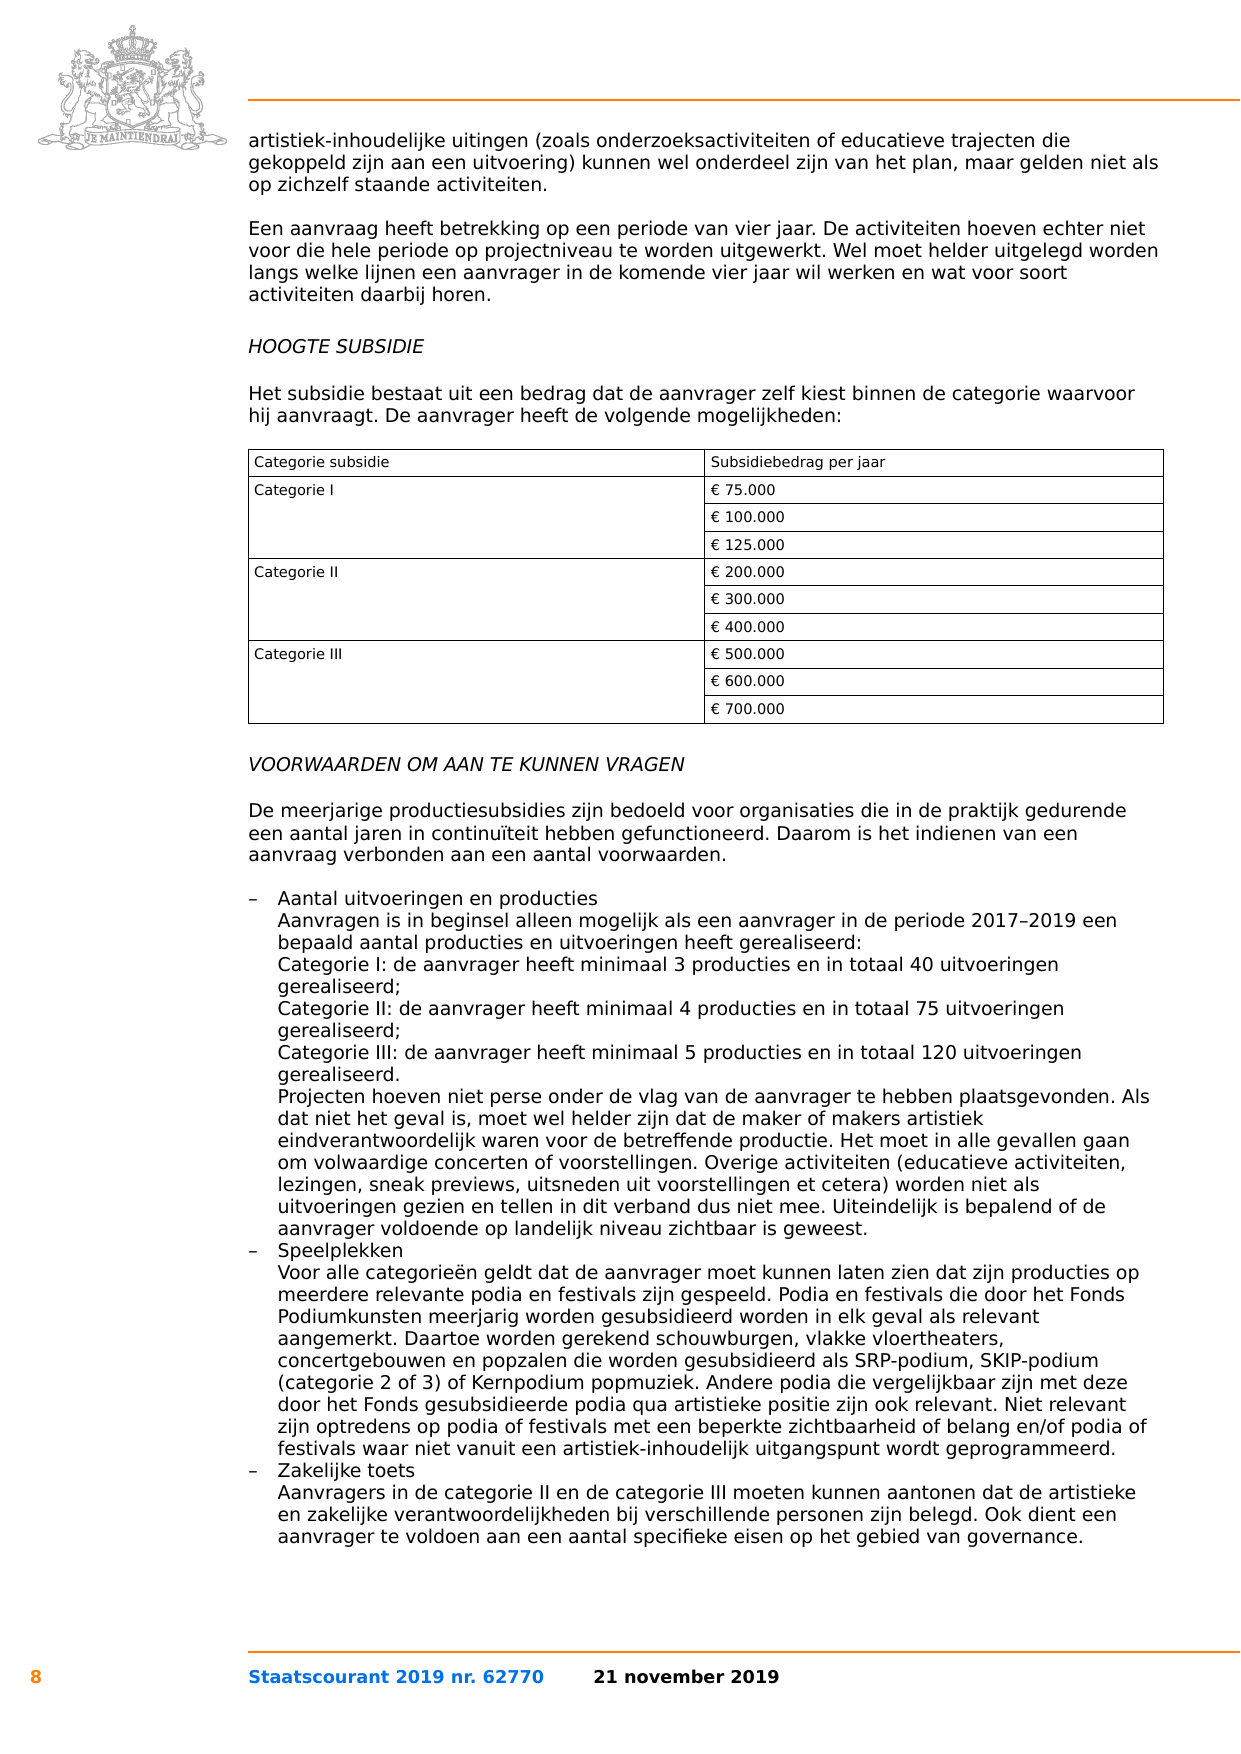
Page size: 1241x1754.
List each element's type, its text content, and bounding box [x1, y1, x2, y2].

picture [38, 25, 227, 150]
table_header Subsidiebedrag per jaar [705, 450, 1163, 476]
table_cell Categorie III [249, 641, 704, 722]
table_cell € 200.000 [705, 559, 1163, 585]
table_cell Categorie II [249, 559, 704, 640]
table_cell Categorie I [249, 477, 704, 558]
table_cell € 300.000 [705, 586, 1163, 613]
subtitle HOOGTE SUBSIDIE [248, 336, 1163, 358]
text Aanvragen is in beginsel alleen mogelijk als een aanvrager in de periode 2017–2019 een bepaald aantal producties en uitvoeringen heeft gerealiseerd: [277, 910, 1163, 954]
table_cell € 500.000 [705, 641, 1163, 668]
table_cell € 100.000 [705, 504, 1163, 531]
table_cell € 600.000 [705, 669, 1163, 695]
table_cell € 75.000 [705, 477, 1163, 503]
table_cell € 125.000 [705, 532, 1163, 558]
text Categorie III: de aanvrager heeft minimaal 5 producties en in totaal 120 uitvoeringen gerealiseerd. [277, 1042, 1163, 1086]
text Aanvragers in de categorie II en de categorie III moeten kunnen aantonen dat de artistieke en zakelijke verantwoordelijkheden bij verschillende personen zijn belegd. Ook dient een aanvrager te voldoen aan een aantal specifieke eisen op het gebied van governance. [277, 1482, 1163, 1548]
text artistiek-inhoudelijke uitingen (zoals onderzoeksactiviteiten of educatieve trajecten die gekoppeld zijn aan een uitvoering) kunnen wel onderdeel zijn van het plan, maar gelden niet als op zichzelf staande activiteiten. [248, 130, 1163, 196]
text Projecten hoeven niet perse onder de vlag van de aanvrager te hebben plaatsgevonden. Als dat niet het geval is, moet wel helder zijn dat de maker of makers artistiek eindverantwoordelijk waren voor de betreffende productie. Het moet in alle gevallen gaan om volwaardige concerten of voorstellingen. Overige activiteiten (educatieve activiteiten, lezingen, sneak previews, uitsneden uit voorstellingen et cetera) worden niet als uitvoeringen gezien en tellen in dit verband dus niet mee. Uiteindelijk is bepalend of de aanvrager voldoende op landelijk niveau zichtbaar is geweest. [277, 1086, 1163, 1240]
subtitle VOORWAARDEN OM AAN TE KUNNEN VRAGEN [248, 753, 1163, 775]
table_header Categorie subsidie [249, 450, 704, 476]
text Een aanvraag heeft betrekking op een periode van vier jaar. De activiteiten hoeven echter niet voor die hele periode op projectniveau te worden uitgewerkt. Wel moet helder uitgelegd worden langs welke lijnen een aanvrager in de komende vier jaar wil werken en wat voor soort activiteiten daarbij horen. [248, 218, 1163, 306]
text Categorie II: de aanvrager heeft minimaal 4 producties en in totaal 75 uitvoeringen gerealiseerd; [277, 998, 1163, 1042]
text De meerjarige productiesubsidies zijn bedoeld voor organisaties die in de praktijk gedurende een aantal jaren in continuïteit hebben gefunctioneerd. Daarom is het indienen van een aanvraag verbonden aan een aantal voorwaarden. [248, 800, 1163, 866]
text – Aantal uitvoeringen en producties [248, 888, 1163, 910]
text – Speelplekken [248, 1240, 1163, 1262]
text Het subsidie bestaat uit een bedrag dat de aanvrager zelf kiest binnen de categorie waarvoor hij aanvraagt. De aanvrager heeft de volgende mogelijkheden: [248, 383, 1163, 427]
text Categorie I: de aanvrager heeft minimaal 3 producties en in totaal 40 uitvoeringen gerealiseerd; [277, 954, 1163, 998]
table_cell € 400.000 [705, 614, 1163, 640]
text Voor alle categorieën geldt dat de aanvrager moet kunnen laten zien dat zijn producties op meerdere relevante podia en festivals zijn gespeeld. Podia en festivals die door het Fonds Podiumkunsten meerjarig worden gesubsidieerd worden in elk geval als relevant aangemerkt. Daartoe worden gerekend schouwburgen, vlakke vloertheaters, concertgebouwen en popzalen die worden gesubsidieerd als SRP-podium, SKIP-podium (categorie 2 of 3) of Kernpodium popmuziek. Andere podia die vergelijkbaar zijn met deze door het Fonds gesubsidieerde podia qua artistieke positie zijn ook relevant. Niet relevant zijn optredens op podia of festivals met een beperkte zichtbaarheid of belang en/of podia of festivals waar niet vanuit een artistiek-inhoudelijk uitgangspunt wordt geprogrammeerd. [277, 1262, 1163, 1460]
text – Zakelijke toets [248, 1460, 1163, 1482]
table_cell € 700.000 [705, 696, 1163, 722]
